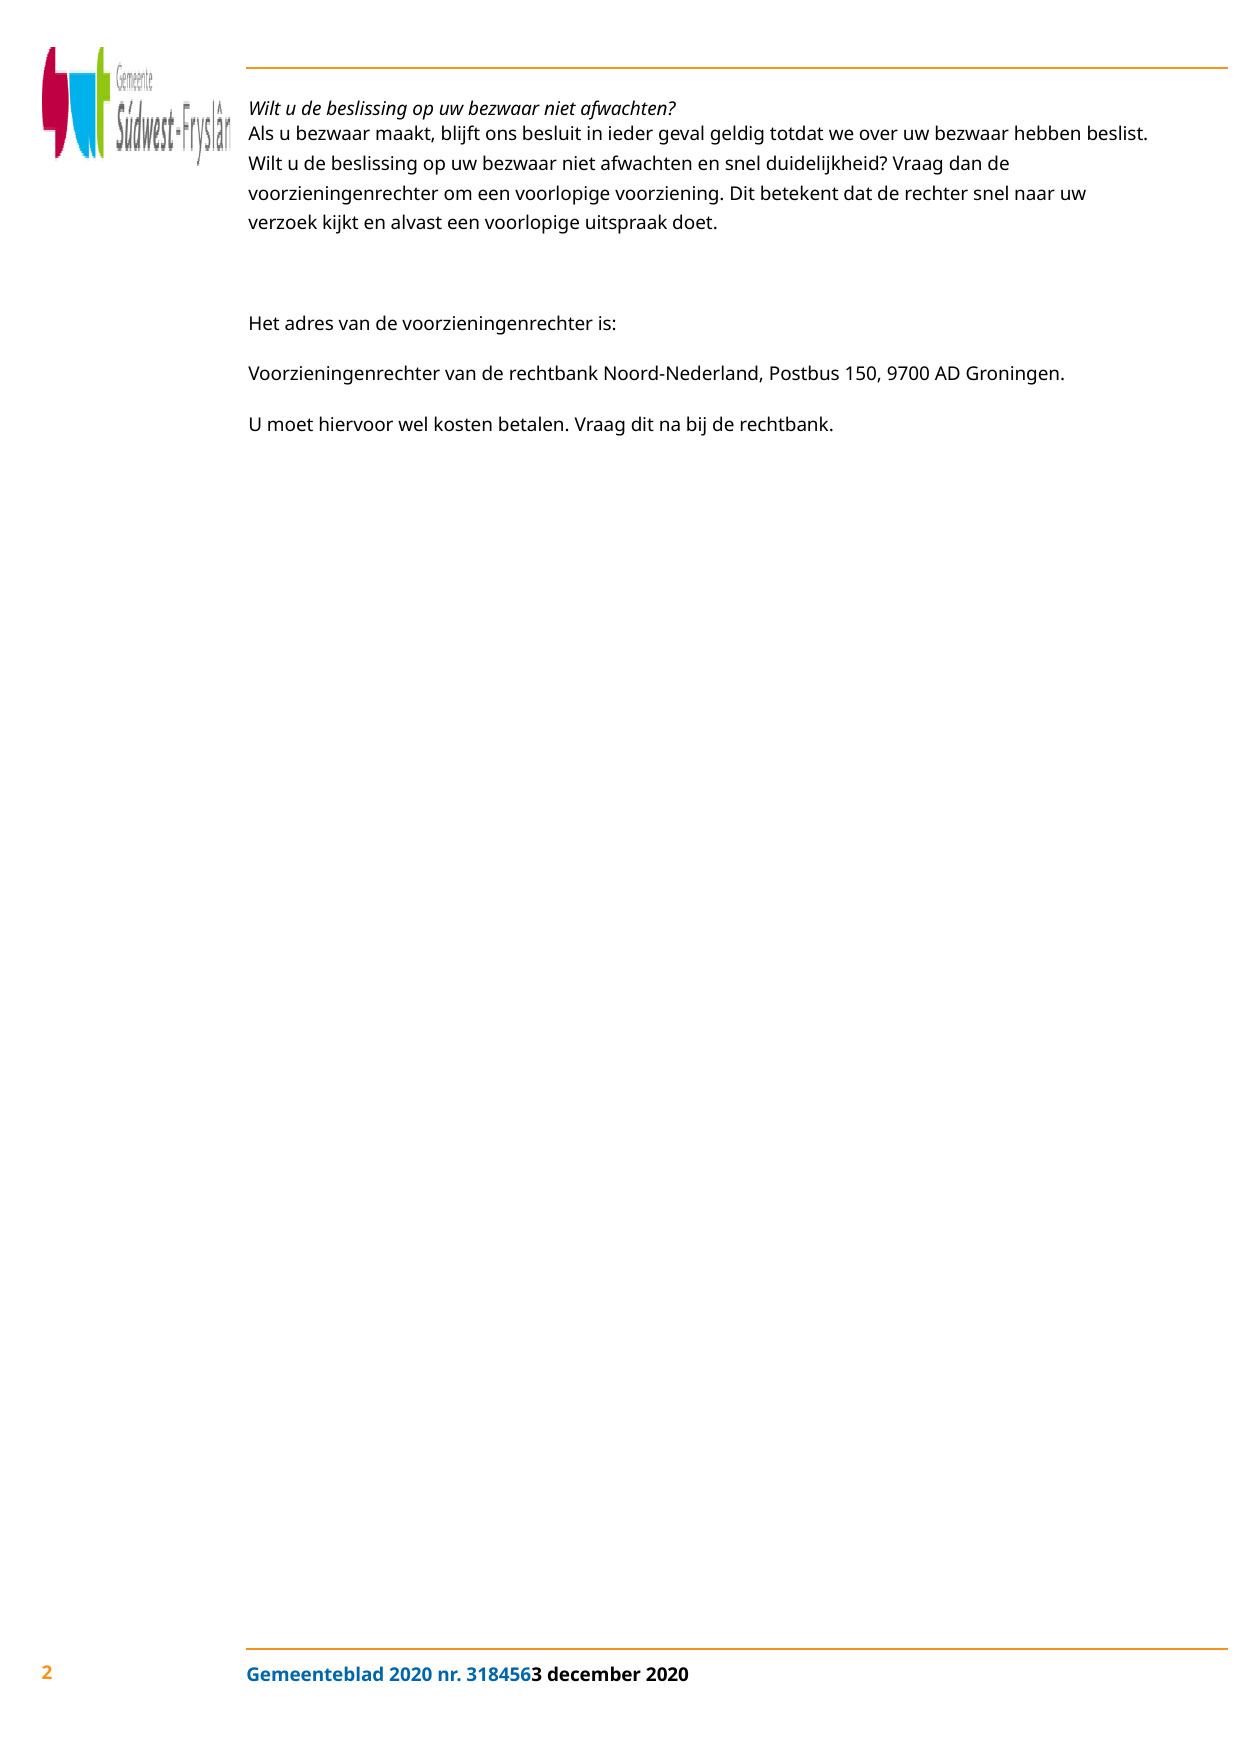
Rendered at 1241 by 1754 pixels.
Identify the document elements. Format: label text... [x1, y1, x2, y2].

text U moet hiervoor wel kosten betalen. Vraag dit na bij de rechtbank. [248, 411, 1152, 437]
text Het adres van de voorzieningenrechter is: [248, 310, 1152, 336]
text Voorzieningenrechter van de rechtbank Noord-Nederland, Postbus 150, 9700 AD Groningen. [248, 361, 1152, 386]
text Als u bezwaar maakt, blijft ons besluit in ieder geval geldig totdat we over uw bezwaar hebben beslist. Wilt u de beslissing op uw bezwaar niet afwachten en snel duidelijkheid? Vraag dan de voorzieningenrechter om een voorlopige voorziening. Dit betekent dat de rechter snel naar uw verzoek kijkt en alvast een voorlopige uitspraak doet. [248, 121, 1152, 235]
picture [41, 47, 231, 172]
text Wilt u de beslissing op uw bezwaar niet afwachten? [248, 95, 1152, 121]
